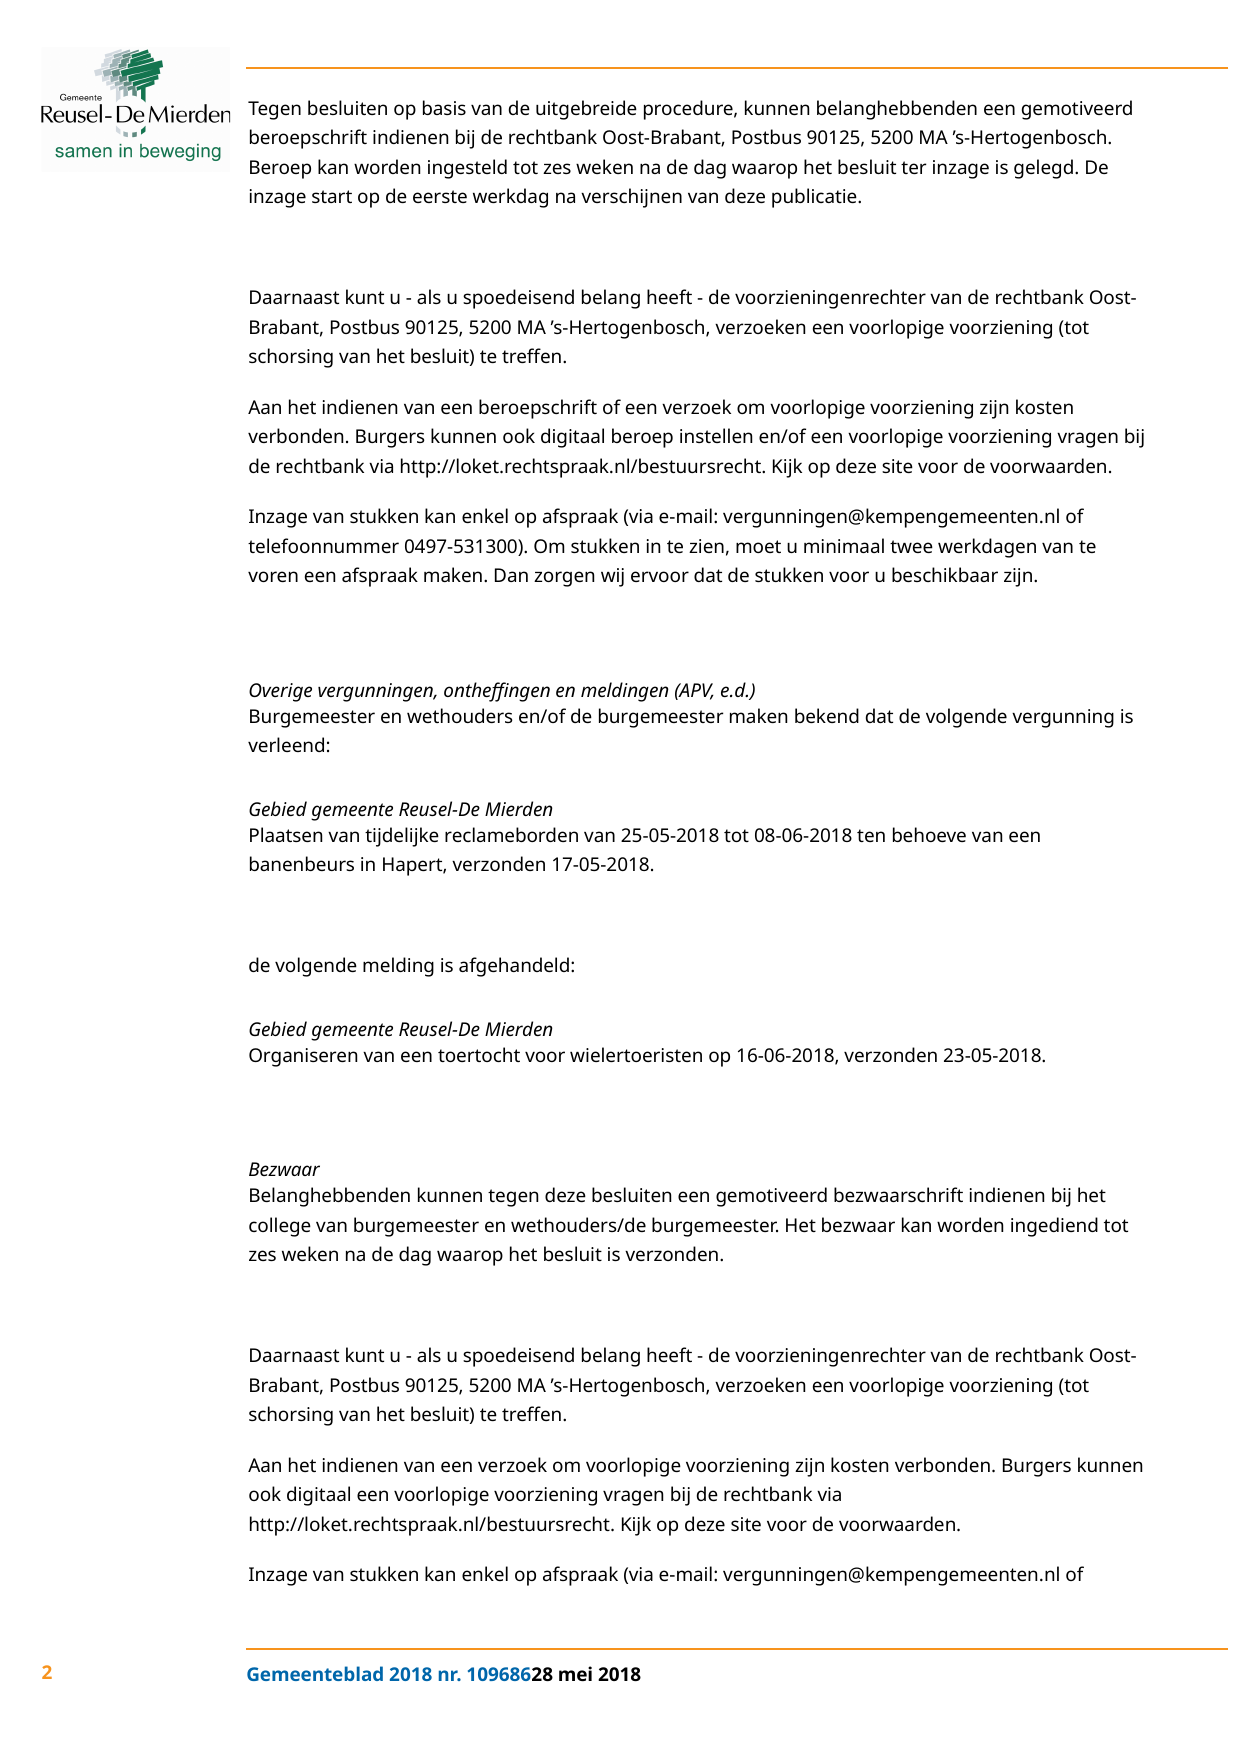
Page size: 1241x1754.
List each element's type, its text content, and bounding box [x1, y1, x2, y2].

text Aan het indienen van een verzoek om voorlopige voorziening zijn kosten verbonden. Burgers kunnen ook digitaal een voorlopige voorziening vragen bij de rechtbank via http://loket.rechtspraak.nl/bestuursrecht. Kijk op deze site voor de voorwaarden. [248, 1452, 1152, 1537]
text Gebied gemeente Reusel-De Mierden [248, 1016, 1152, 1042]
text Daarnaast kunt u - als u spoedeisend belang heeft - de voorzieningenrechter van de rechtbank Oost-Brabant, Postbus 90125, 5200 MA ’s-Hertogenbosch, verzoeken een voorlopige voorziening (tot schorsing van het besluit) te treffen. [248, 284, 1152, 369]
picture [41, 47, 231, 172]
text Burgemeester en wethouders en/of de burgemeester maken bekend dat de volgende vergunning is verleend: [248, 703, 1152, 758]
text Belanghebbenden kunnen tegen deze besluiten een gemotiveerd bezwaarschrift indienen bij het college van burgemeester en wethouders/de burgemeester. Het bezwaar kan worden ingediend tot zes weken na de dag waarop het besluit is verzonden. [248, 1182, 1152, 1267]
text Daarnaast kunt u - als u spoedeisend belang heeft - de voorzieningenrechter van de rechtbank Oost-Brabant, Postbus 90125, 5200 MA ’s-Hertogenbosch, verzoeken een voorlopige voorziening (tot schorsing van het besluit) te treffen. [248, 1342, 1152, 1427]
text Bezwaar [248, 1157, 1152, 1182]
text Tegen besluiten op basis van de uitgebreide procedure, kunnen belanghebbenden een gemotiveerd beroepschrift indienen bij de rechtbank Oost-Brabant, Postbus 90125, 5200 MA ’s-Hertogenbosch. Beroep kan worden ingesteld tot zes weken na de dag waarop het besluit ter inzage is gelegd. De inzage start op de eerste werkdag na verschijnen van deze publicatie. [248, 95, 1152, 209]
text Inzage van stukken kan enkel op afspraak (via e-mail: vergunningen@kempengemeenten.nl of telefoonnummer 0497-531300). Om stukken in te zien, moet u minimaal twee werkdagen van te voren een afspraak maken. Dan zorgen wij ervoor dat de stukken voor u beschikbaar zijn. [248, 503, 1152, 588]
text de volgende melding is afgehandeld: [248, 952, 1152, 978]
text Plaatsen van tijdelijke reclameborden van 25-05-2018 tot 08-06-2018 ten behoeve van een banenbeurs in Hapert, verzonden 17-05-2018. [248, 822, 1152, 877]
text Gebied gemeente Reusel-De Mierden [248, 796, 1152, 822]
text Inzage van stukken kan enkel op afspraak (via e-mail: vergunningen@kempengemeenten.nl of [248, 1561, 1152, 1587]
text Organiseren van een toertocht voor wielertoeristen op 16-06-2018, verzonden 23-05-2018. [248, 1042, 1152, 1068]
text Aan het indienen van een beroepschrift of een verzoek om voorlopige voorziening zijn kosten verbonden. Burgers kunnen ook digitaal beroep instellen en/of een voorlopige voorziening vragen bij de rechtbank via http://loket.rechtspraak.nl/bestuursrecht. Kijk op deze site voor de voorwaarden. [248, 394, 1152, 479]
text Overige vergunningen, ontheffingen en meldingen (APV, e.d.) [248, 677, 1152, 703]
